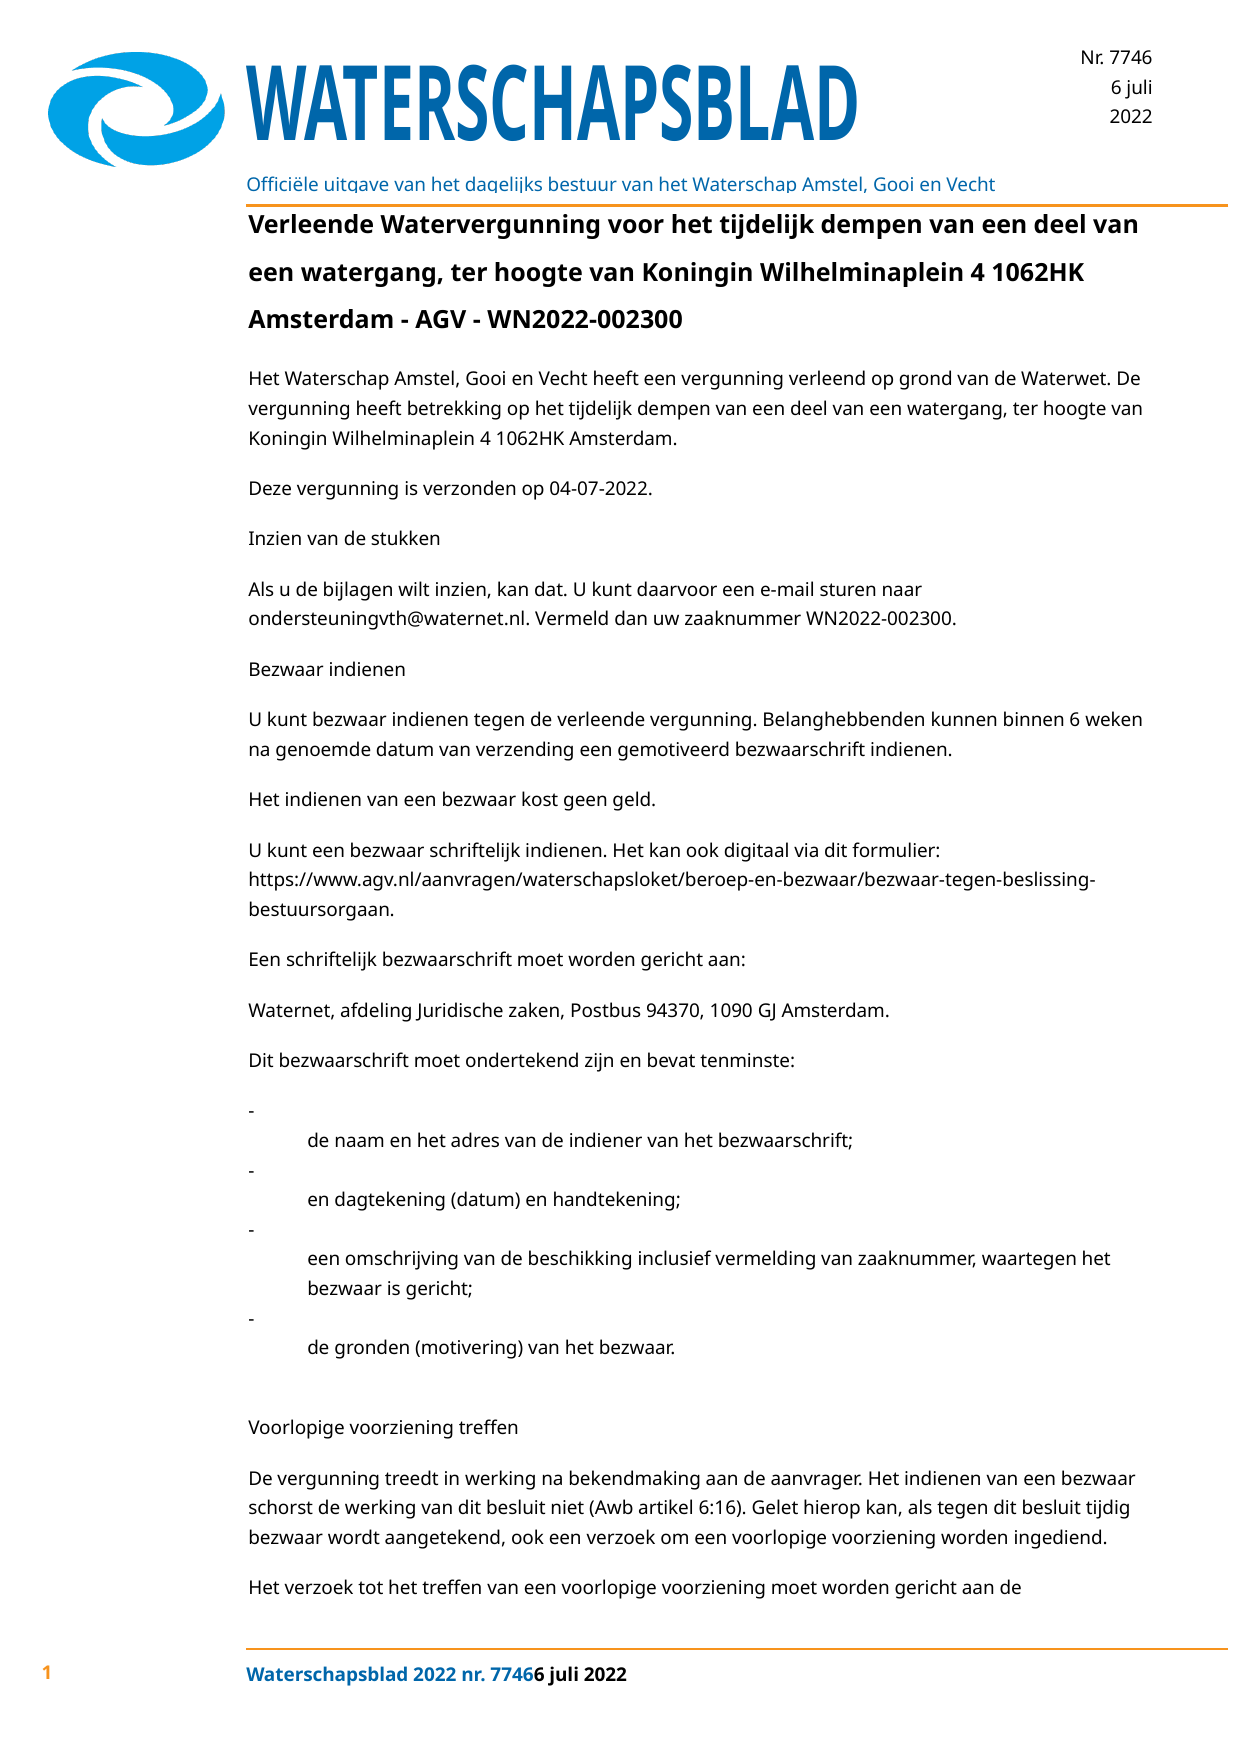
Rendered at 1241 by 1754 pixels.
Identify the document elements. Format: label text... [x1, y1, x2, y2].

text U kunt bezwaar indienen tegen de verleende vergunning. Belanghebbenden kunnen binnen 6 weken na genoemde datum van verzending een gemotiveerd bezwaarschrift indienen. [248, 706, 1152, 762]
text Als u de bijlagen wilt inzien, kan dat. U kunt daarvoor een e-mail sturen naar ondersteuningvth@waternet.nl. Vermeld dan uw zaaknummer WN2022-002300. [248, 576, 1152, 631]
text Verleende Watervergunning voor het tijdelijk dempen van een deel van een watergang, ter hoogte van Koningin Wilhelminaplein 4 1062HK Amsterdam - AGV - WN2022-002300 [248, 207, 1152, 336]
text Het Waterschap Amstel, Gooi en Vecht heeft een vergunning verleend op grond van de Waterwet. De vergunning heeft betrekking op het tijdelijk dempen van een deel van een watergang, ter hoogte van Koningin Wilhelminaplein 4 1062HK Amsterdam. [248, 366, 1152, 450]
list de gronden (motivering) van het bezwaar. [248, 1334, 1152, 1360]
text Het indienen van een bezwaar kost geen geld. [248, 786, 1152, 812]
text Deze vergunning is verzonden op 04-07-2022. [248, 475, 1152, 501]
text Bezwaar indienen [248, 656, 1152, 682]
text Waternet, afdeling Juridische zaken, Postbus 94370, 1090 GJ Amsterdam. [248, 997, 1152, 1022]
picture [41, 47, 231, 172]
list de naam en het adres van de indiener van het bezwaarschrift; [248, 1127, 1152, 1153]
text Een schriftelijk bezwaarschrift moet worden gericht aan: [248, 946, 1152, 972]
text De vergunning treedt in werking na bekendmaking aan de aanvrager. Het indienen van een bezwaar schorst de werking van dit besluit niet (Awb artikel 6:16). Gelet hierop kan, als tegen dit besluit tijdig bezwaar wordt aangetekend, ook een verzoek om een voorlopige voorziening worden ingediend. [248, 1465, 1152, 1549]
text Inzien van de stukken [248, 526, 1152, 551]
list en dagtekening (datum) en handtekening; [248, 1186, 1152, 1212]
list een omschrijving van de beschikking inclusief vermelding van zaaknummer, waartegen het bezwaar is gericht; [248, 1246, 1152, 1301]
text Het verzoek tot het treffen van een voorlopige voorziening moet worden gericht aan de [248, 1574, 1152, 1600]
text U kunt een bezwaar schriftelijk indienen. Het kan ook digitaal via dit formulier: https://www.agv.nl/aanvragen/waterschapsloket/beroep-en-bezwaar/bezwaar-tegen-beslissing-bestuursorgaan. [248, 837, 1152, 922]
text Dit bezwaarschrift moet ondertekend zijn en bevat tenminste: [248, 1047, 1152, 1073]
text Voorlopige voorziening treffen [248, 1414, 1152, 1440]
